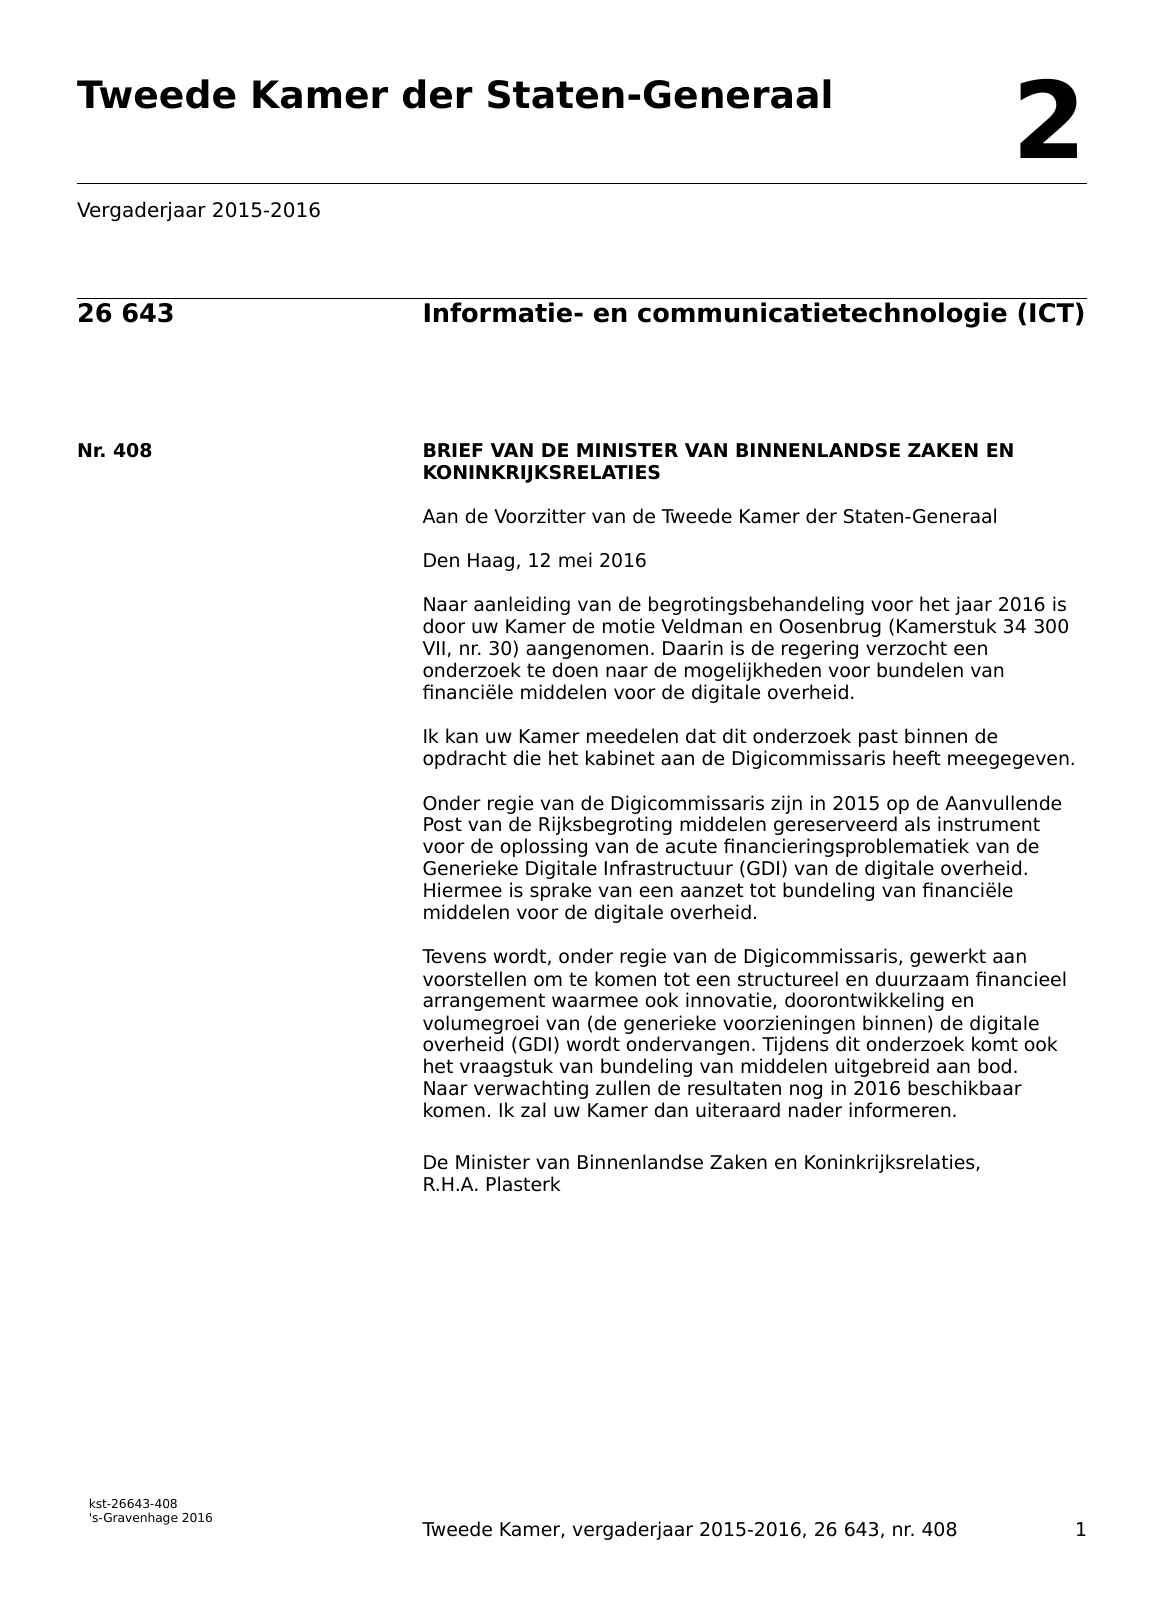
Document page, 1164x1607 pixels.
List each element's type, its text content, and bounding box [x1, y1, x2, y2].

subtitle Nr. 408 BRIEF VAN DE MINISTER VAN BINNENLANDSE ZAKEN EN KONINKRIJKSRELATIES [77, 440, 1087, 484]
text Naar verwachting zullen de resultaten nog in 2016 beschikbaar komen. Ik zal uw Kamer dan uiteraard nader informeren. [422, 1078, 1087, 1122]
text Naar aanleiding van de begrotingsbehandeling voor het jaar 2016 is door uw Kamer de motie Veldman en Oosenbrug (Kamerstuk 34 300 VII, nr. 30) aangenomen. Daarin is de regering verzocht een onderzoek te doen naar de mogelijkheden voor bundelen van financiële middelen voor de digitale overheid. [422, 594, 1087, 704]
table_header Tweede Kamer der Staten-Generaal [77, 59, 886, 183]
text kst-26643-408 [88, 1497, 323, 1511]
text Den Haag, 12 mei 2016 [422, 550, 1087, 572]
subtitle 26 643 Informatie- en communicatietechnologie (ICT) [77, 299, 1087, 329]
text De Minister van Binnenlandse Zaken en Koninkrijksrelaties, R.H.A. Plasterk [422, 1152, 1087, 1196]
text Tevens wordt, onder regie van de Digicommissaris, gewerkt aan voorstellen om te komen tot een structureel en duurzaam financieel arrangement waarmee ook innovatie, doorontwikkeling en volumegroei van (de generieke voorzieningen binnen) de digitale overheid (GDI) wordt ondervangen. Tijdens dit onderzoek komt ook het vraagstuk van bundeling van middelen uitgebreid aan bod. [422, 946, 1087, 1078]
text Aan de Voorzitter van de Tweede Kamer der Staten-Generaal [422, 506, 1087, 528]
text Ik kan uw Kamer meedelen dat dit onderzoek past binnen de opdracht die het kabinet aan de Digicommissaris heeft meegegeven. [422, 726, 1087, 770]
text 's-Gravenhage 2016 [88, 1511, 323, 1525]
table_cell Vergaderjaar 2015-2016 [77, 184, 1087, 298]
text Onder regie van de Digicommissaris zijn in 2015 op de Aanvullende Post van de Rijksbegroting middelen gereserveerd als instrument voor de oplossing van de acute financieringsproblematiek van de Generieke Digitale Infrastructuur (GDI) van de digitale overheid. Hiermee is sprake van een aanzet tot bundeling van financiële middelen voor de digitale overheid. [422, 792, 1087, 924]
table_header 2 [886, 59, 1087, 183]
